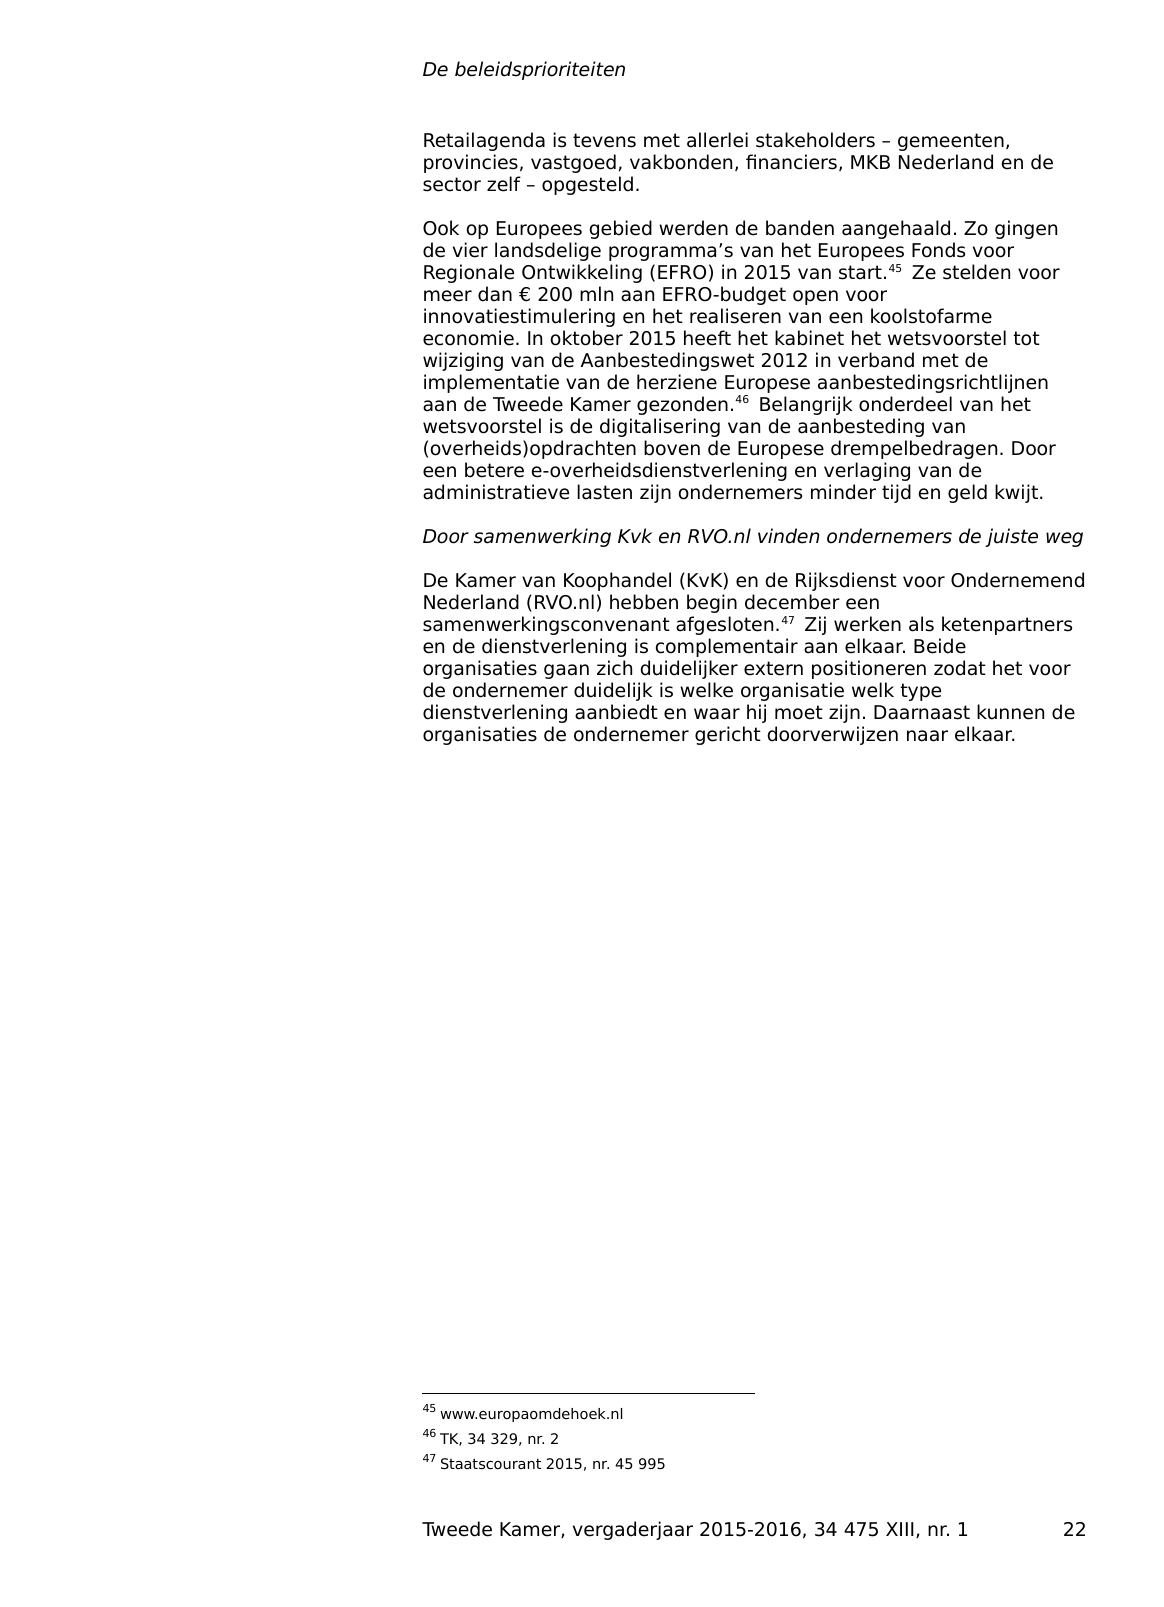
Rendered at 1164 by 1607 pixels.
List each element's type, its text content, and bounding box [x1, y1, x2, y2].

text Ook op Europees gebied werden de banden aangehaald. Zo gingen de vier landsdelige programma’s van het Europees Fonds voor Regionale Ontwikkeling (EFRO) in 2015 van start. Ze stelden voor meer dan € 200 mln aan EFRO-budget open voor innovatiestimulering en het realiseren van een koolstofarme economie. In oktober 2015 heeft het kabinet het wetsvoorstel tot wijziging van de Aanbestedingswet 2012 in verband met de implementatie van de herziene Europese aanbestedingsrichtlijnen aan de Tweede Kamer gezonden. Belangrijk onderdeel van het wetsvoorstel is de digitalisering van de aanbesteding van (overheids)opdrachten boven de Europese drempelbedragen. Door een betere e-overheidsdienstverlening en verlaging van de administratieve lasten zijn ondernemers minder tijd en geld kwijt. [422, 218, 1087, 504]
text TK, 34 329, nr. 2 [422, 1427, 1087, 1449]
text www.europaomdehoek.nl [422, 1402, 1087, 1424]
text Staatscourant 2015, nr. 45 995 [422, 1452, 1087, 1474]
text De Kamer van Koophandel (KvK) en de Rijksdienst voor Ondernemend Nederland (RVO.nl) hebben begin december een samenwerkingsconvenant afgesloten. Zij werken als ketenpartners en de dienstverlening is complementair aan elkaar. Beide organisaties gaan zich duidelijker extern positioneren zodat het voor de ondernemer duidelijk is welke organisatie welk type dienstverlening aanbiedt en waar hij moet zijn. Daarnaast kunnen de organisaties de ondernemer gericht doorverwijzen naar elkaar. [422, 570, 1087, 746]
subtitle Door samenwerking Kvk en RVO.nl vinden ondernemers de juiste weg [422, 526, 1087, 548]
text Retailagenda is tevens met allerlei stakeholders – gemeenten, provincies, vastgoed, vakbonden, financiers, MKB Nederland en de sector zelf – opgesteld. [422, 130, 1087, 196]
